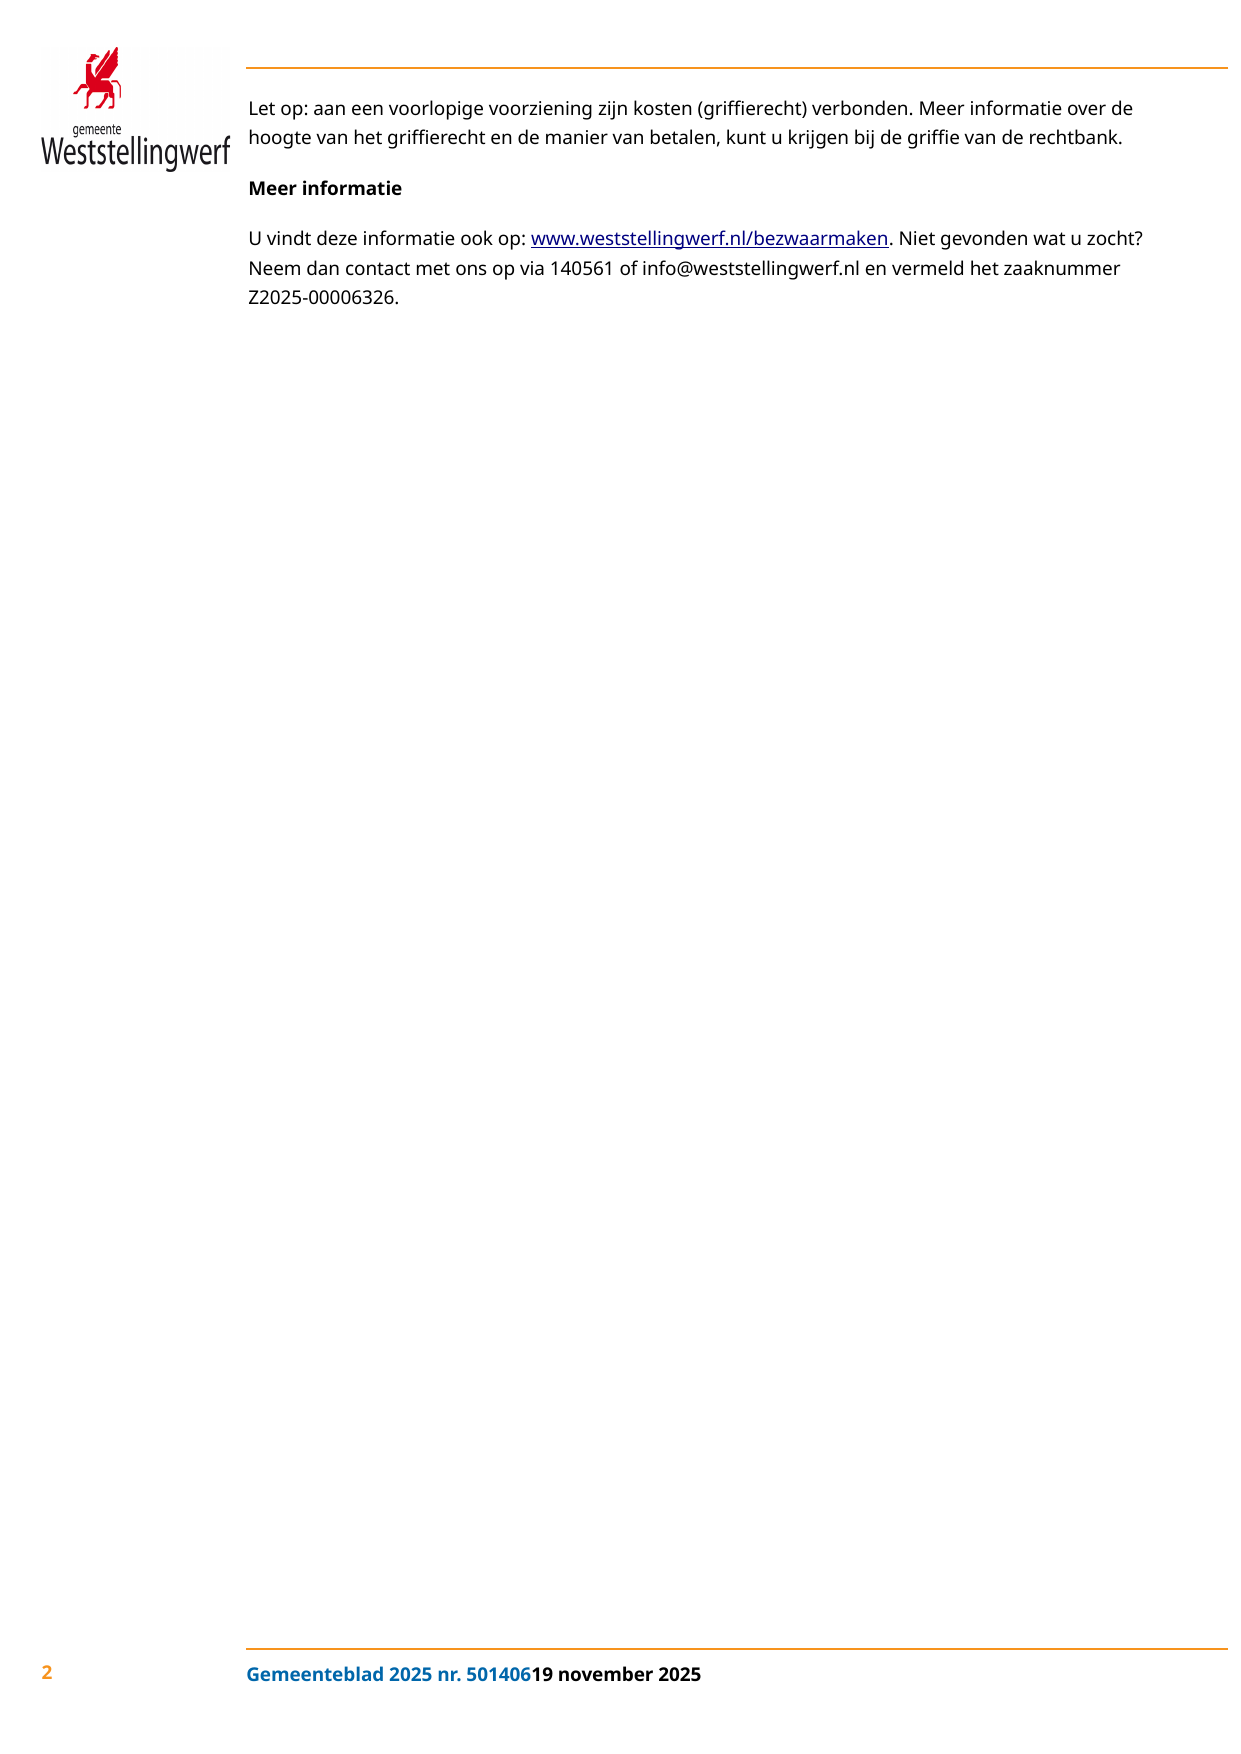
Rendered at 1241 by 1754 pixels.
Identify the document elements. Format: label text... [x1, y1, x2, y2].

text Meer informatie [248, 175, 1152, 201]
text Let op: aan een voorlopige voorziening zijn kosten (griffierecht) verbonden. Meer informatie over de hoogte van het griffierecht en de manier van betalen, kunt u krijgen bij de griffie van de rechtbank. [248, 95, 1152, 150]
text U vindt deze informatie ook op: www.weststellingwerf.nl/bezwaarmaken. Niet gevonden wat u zocht? Neem dan contact met ons op via 140561 of info@weststellingwerf.nl en vermeld het zaaknummer Z2025-00006326. [248, 225, 1152, 310]
picture [41, 47, 231, 172]
